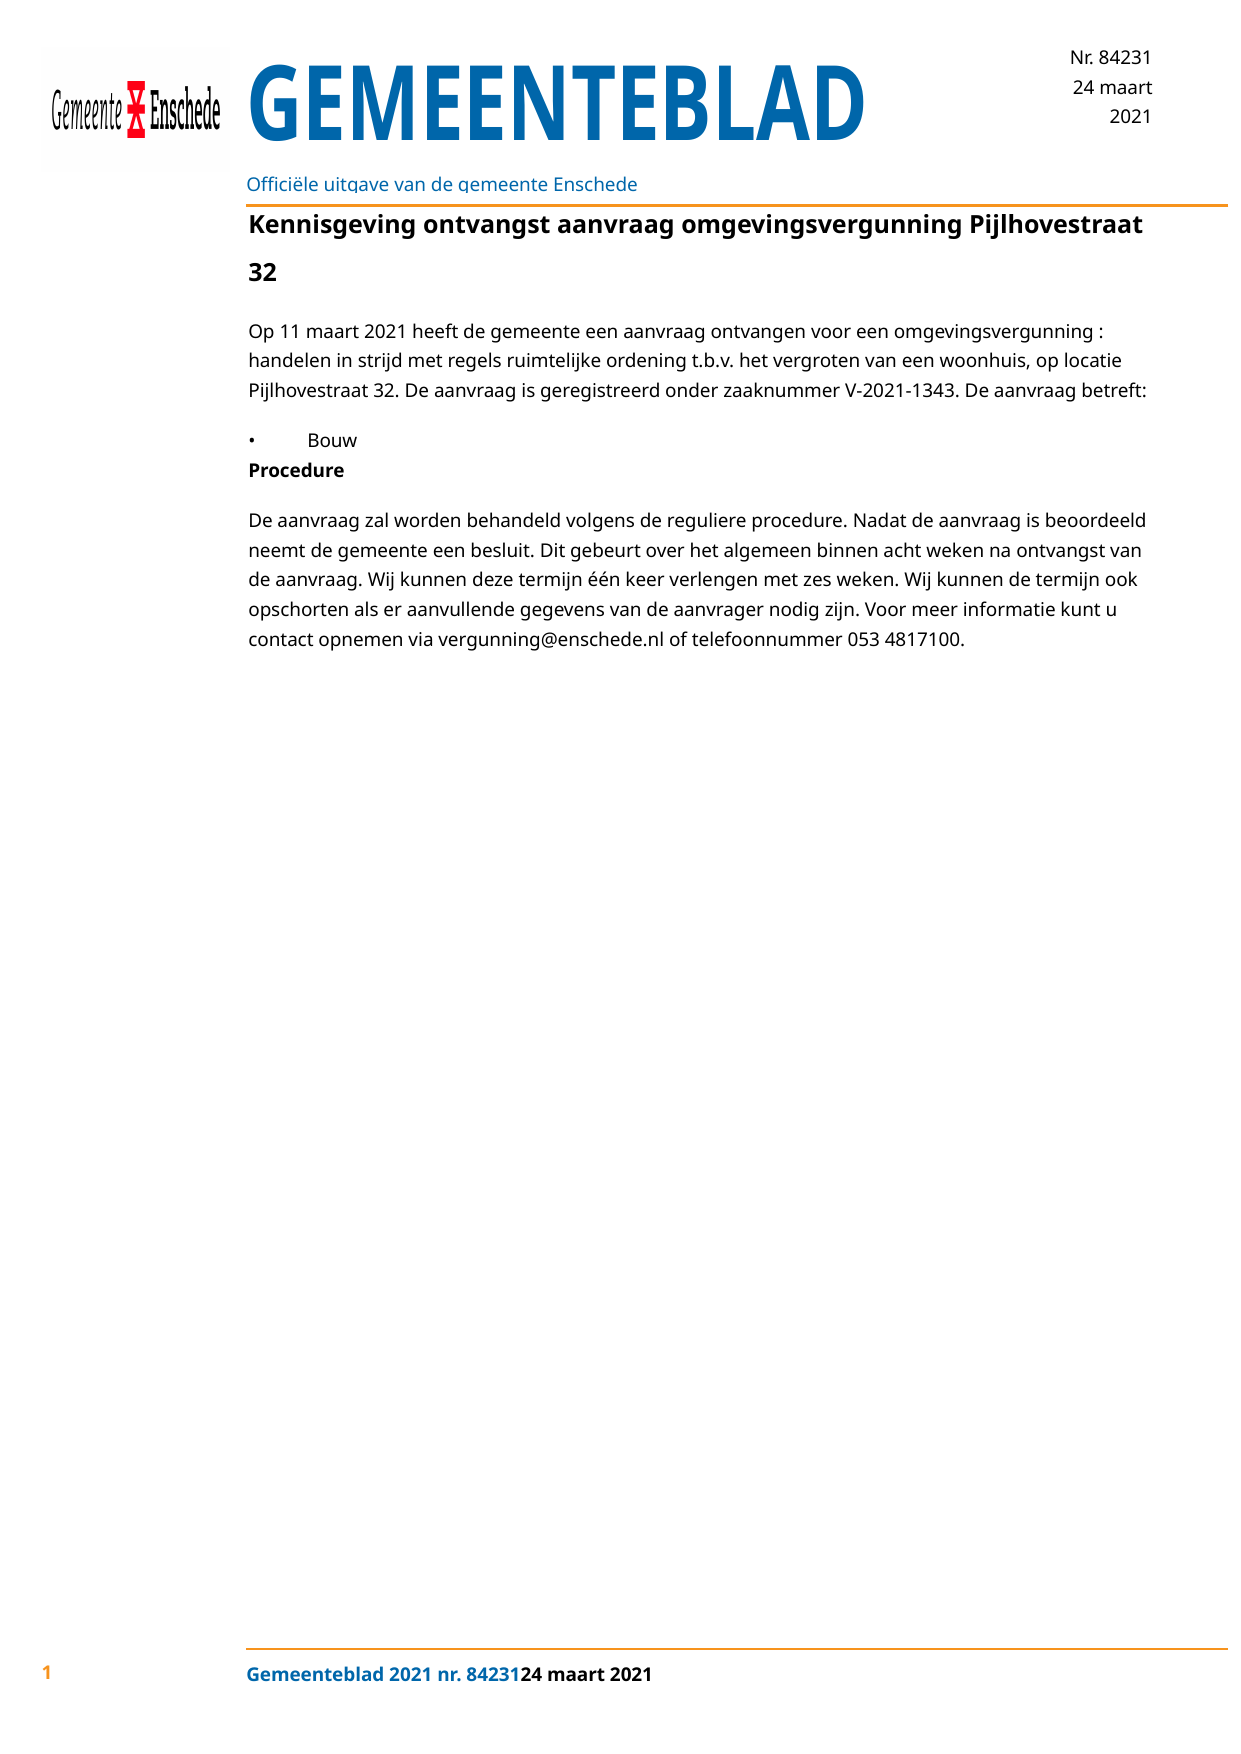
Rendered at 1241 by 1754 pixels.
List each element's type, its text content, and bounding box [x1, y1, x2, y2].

picture [41, 47, 231, 172]
text Kennisgeving ontvangst aanvraag omgevingsvergunning Pijlhovestraat 32 [248, 207, 1152, 288]
text Procedure [248, 457, 1152, 483]
text De aanvraag zal worden behandeld volgens de reguliere procedure. Nadat de aanvraag is beoordeeld neemt de gemeente een besluit. Dit gebeurt over het algemeen binnen acht weken na ontvangst van de aanvraag. Wij kunnen deze termijn één keer verlengen met zes weken. Wij kunnen de termijn ook opschorten als er aanvullende gegevens van de aanvrager nodig zijn. Voor meer informatie kunt u contact opnemen via vergunning@enschede.nl of telefoonnummer 053 4817100. [248, 507, 1152, 652]
list Bouw [248, 427, 1152, 453]
text Op 11 maart 2021 heeft de gemeente een aanvraag ontvangen voor een omgevingsvergunning : handelen in strijd met regels ruimtelijke ordening t.b.v. het vergroten van een woonhuis, op locatie Pijlhovestraat 32. De aanvraag is geregistreerd onder zaaknummer V-2021-1343. De aanvraag betreft: [248, 318, 1152, 403]
